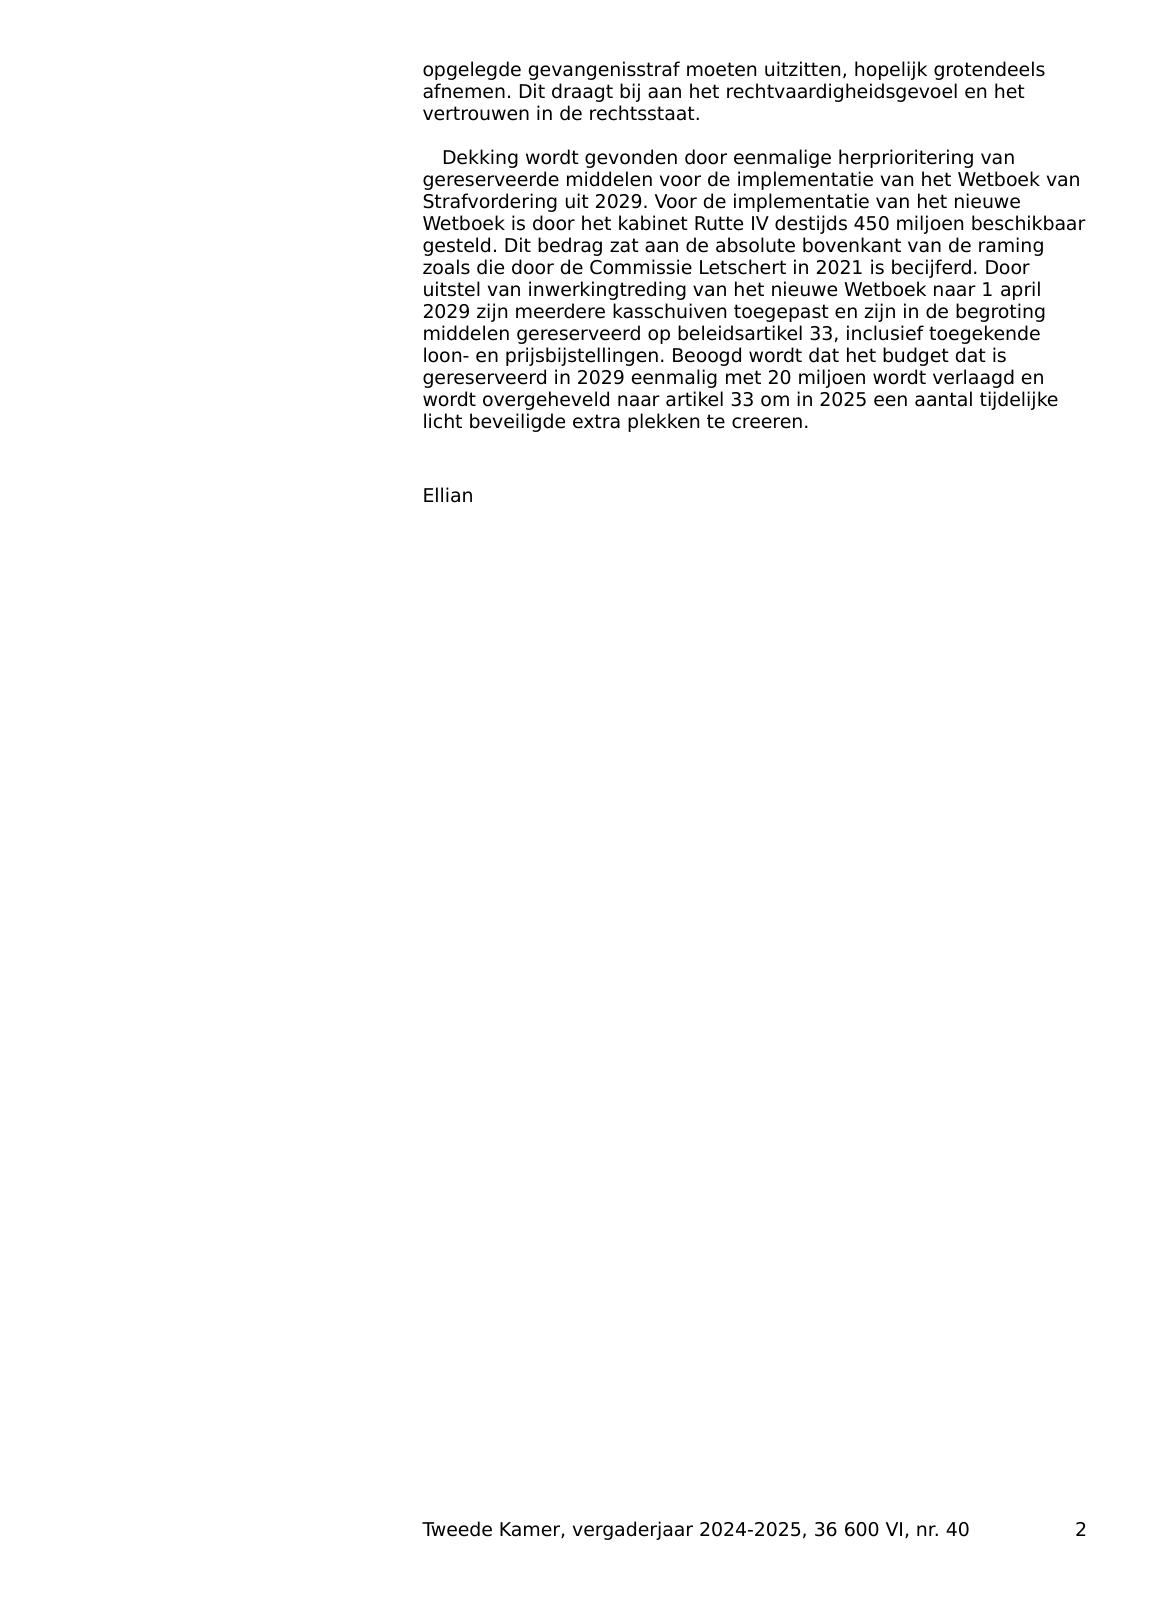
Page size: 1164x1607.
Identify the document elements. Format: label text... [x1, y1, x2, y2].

text Ellian [422, 463, 1087, 507]
text opgelegde gevangenisstraf moeten uitzitten, hopelijk grotendeels afnemen. Dit draagt bij aan het rechtvaardigheidsgevoel en het vertrouwen in de rechtsstaat. [422, 59, 1087, 125]
text Dekking wordt gevonden door eenmalige herprioritering van gereserveerde middelen voor de implementatie van het Wetboek van Strafvordering uit 2029. Voor de implementatie van het nieuwe Wetboek is door het kabinet Rutte IV destijds 450 miljoen beschikbaar gesteld. Dit bedrag zat aan de absolute bovenkant van de raming zoals die door de Commissie Letschert in 2021 is becijferd. Door uitstel van inwerkingtreding van het nieuwe Wetboek naar 1 april 2029 zijn meerdere kasschuiven toegepast en zijn in de begroting middelen gereserveerd op beleidsartikel 33, inclusief toegekende loon- en prijsbijstellingen. Beoogd wordt dat het budget dat is gereserveerd in 2029 eenmalig met 20 miljoen wordt verlaagd en wordt overgeheveld naar artikel 33 om in 2025 een aantal tijdelijke licht beveiligde extra plekken te creeren. [422, 147, 1087, 433]
